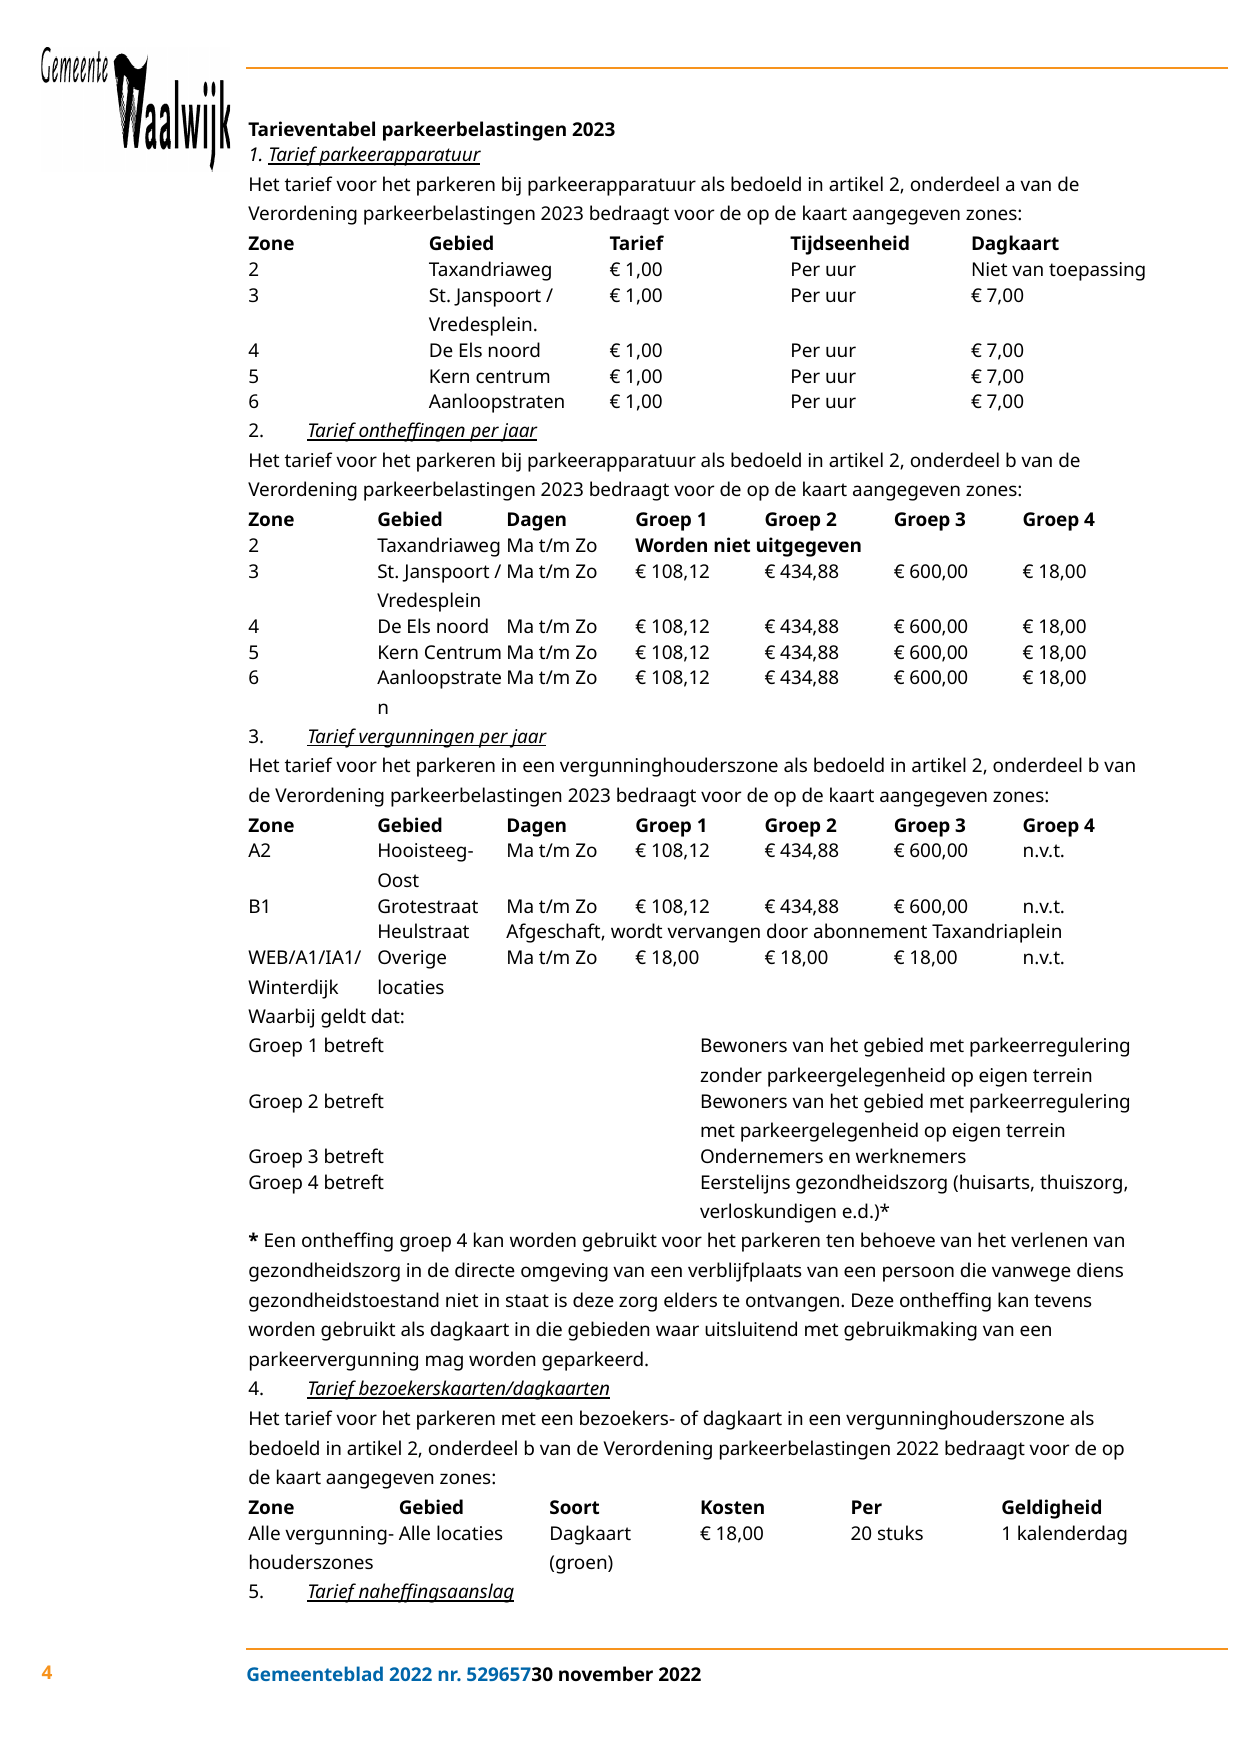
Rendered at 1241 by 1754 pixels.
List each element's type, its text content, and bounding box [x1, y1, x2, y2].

table_header Groep 1 [635, 812, 764, 838]
table_cell Alle vergunning- houderszones [248, 1520, 398, 1575]
table_cell € 434,88 [764, 893, 893, 919]
table_cell 6 [248, 389, 429, 414]
table_cell Per uur [790, 282, 971, 337]
table_cell Ma t/m Zo [506, 945, 635, 1000]
text Het tarief voor het parkeren met een bezoekers- of dagkaart in een vergunninghouderszone als bedoeld in artikel 2, onderdeel b van de Verordening parkeerbelastingen 2022 bedraagt voor de op de kaart aangegeven zones: [248, 1405, 1152, 1490]
table_header Gebied [429, 230, 609, 256]
table_header Soort [549, 1494, 700, 1520]
table_cell € 1,00 [609, 363, 790, 388]
table_cell € 18,00 [894, 945, 1022, 1000]
table_cell 2 [248, 256, 429, 282]
table_cell WEB/A1/IA1/ Winterdijk [248, 945, 377, 1000]
text Tarieventabel parkeerbelastingen 2023 [248, 116, 1152, 141]
table_header Per [850, 1494, 1001, 1520]
table_cell € 600,00 [894, 558, 1022, 613]
table_header Kosten [700, 1494, 850, 1520]
table_cell De Els noord [429, 337, 609, 363]
table_cell St. Janspoort / Vredesplein [377, 558, 506, 613]
table_header Tarief [609, 230, 790, 256]
table_header Bewoners van het gebied met parkeerregulering zonder parkeergelegenheid op eigen terrein [700, 1033, 1152, 1088]
table_cell € 600,00 [894, 639, 1022, 664]
table_cell € 600,00 [894, 838, 1022, 893]
table_cell € 7,00 [971, 389, 1152, 414]
table_cell Hooisteeg-Oost [377, 838, 506, 893]
table_cell € 1,00 [609, 256, 790, 282]
table_header Gebied [377, 506, 506, 532]
table_cell € 18,00 [1023, 665, 1152, 720]
table_cell n.v.t. [1023, 838, 1152, 893]
table_cell Aanloopstraten [377, 665, 506, 720]
table_cell € 18,00 [1023, 639, 1152, 664]
table_cell € 108,12 [635, 558, 764, 613]
table_cell Groep 2 betreft [248, 1088, 700, 1143]
table_cell St. Janspoort / Vredesplein. [429, 282, 609, 337]
table_cell 3 [248, 558, 377, 613]
table_cell € 108,12 [635, 613, 764, 639]
picture [41, 47, 231, 172]
table_cell Eerstelijns gezondheidszorg (huisarts, thuiszorg, verloskundigen e.d.)* [700, 1169, 1152, 1224]
table_cell € 18,00 [764, 945, 893, 1000]
table_cell 1 kalenderdag [1001, 1520, 1152, 1575]
table_header Groep 1 [635, 506, 764, 532]
table_cell Ondernemers en werknemers [700, 1143, 1152, 1169]
table_header Gebied [399, 1494, 549, 1520]
table_header Groep 1 betreft [248, 1033, 700, 1088]
table_cell Groep 3 betreft [248, 1143, 700, 1169]
table_cell € 7,00 [971, 337, 1152, 363]
text Het tarief voor het parkeren bij parkeerapparatuur als bedoeld in artikel 2, onderdeel a van de Verordening parkeerbelastingen 2023 bedraagt voor de op de kaart aangegeven zones: [248, 171, 1152, 226]
table_cell € 18,00 [635, 945, 764, 1000]
table_cell € 108,12 [635, 639, 764, 664]
table_header Tijdseenheid [790, 230, 971, 256]
table_cell € 18,00 [1023, 558, 1152, 613]
table_header Dagkaart [971, 230, 1152, 256]
table_cell Kern centrum [429, 363, 609, 388]
table_cell [248, 919, 377, 944]
table_cell € 7,00 [971, 363, 1152, 388]
table_cell € 108,12 [635, 838, 764, 893]
table_cell Ma t/m Zo [506, 893, 635, 919]
table_header Zone [248, 1494, 398, 1520]
table_cell Bewoners van het gebied met parkeerregulering met parkeergelegenheid op eigen terrein [700, 1088, 1152, 1143]
table_cell € 18,00 [700, 1520, 850, 1575]
table_cell Niet van toepassing [971, 256, 1152, 282]
table_cell B1 [248, 893, 377, 919]
table_header Zone [248, 812, 377, 838]
table_header Groep 2 [764, 506, 893, 532]
table_cell Overige locaties [377, 945, 506, 1000]
table_cell Per uur [790, 363, 971, 388]
table_cell Ma t/m Zo [506, 838, 635, 893]
table_cell 5 [248, 363, 429, 388]
table_header Dagen [506, 812, 635, 838]
table_cell € 18,00 [1023, 613, 1152, 639]
table_cell Heulstraat [377, 919, 506, 944]
table_cell € 434,88 [764, 613, 893, 639]
table_cell Per uur [790, 256, 971, 282]
text Het tarief voor het parkeren bij parkeerapparatuur als bedoeld in artikel 2, onderdeel b van de Verordening parkeerbelastingen 2023 bedraagt voor de op de kaart aangegeven zones: [248, 447, 1152, 502]
table_cell Grotestraat [377, 893, 506, 919]
table_cell € 600,00 [894, 665, 1022, 720]
list Tarief vergunningen per jaar [248, 723, 1152, 749]
table_cell Ma t/m Zo [506, 613, 635, 639]
table_cell € 1,00 [609, 282, 790, 337]
table_cell Afgeschaft, wordt vervangen door abonnement Taxandriaplein [506, 919, 1152, 944]
table_cell Dagkaart (groen) [549, 1520, 700, 1575]
table_cell Per uur [790, 389, 971, 414]
table_cell Per uur [790, 337, 971, 363]
list Tarief naheffingsaanslag [248, 1578, 1152, 1604]
table_cell Ma t/m Zo [506, 558, 635, 613]
table_cell De Els noord [377, 613, 506, 639]
table_header Zone [248, 230, 429, 256]
table_cell € 434,88 [764, 838, 893, 893]
table_cell 4 [248, 613, 377, 639]
table_cell 4 [248, 337, 429, 363]
table_header Groep 3 [894, 506, 1022, 532]
text * Een ontheffing groep 4 kan worden gebruikt voor het parkeren ten behoeve van het verlenen van gezondheidszorg in de directe omgeving van een verblijfplaats van een persoon die vanwege diens gezondheidstoestand niet in staat is deze zorg elders te ontvangen. Deze ontheffing kan tevens worden gebruikt als dagkaart in die gebieden waar uitsluitend met gebruikmaking van een parkeervergunning mag worden geparkeerd. [248, 1228, 1152, 1372]
table_cell € 108,12 [635, 665, 764, 720]
table_cell Kern Centrum [377, 639, 506, 664]
table_cell Alle locaties [399, 1520, 549, 1575]
table_header Zone [248, 506, 377, 532]
table_cell Ma t/m Zo [506, 665, 635, 720]
table_cell € 434,88 [764, 639, 893, 664]
table_cell € 600,00 [894, 613, 1022, 639]
list Tarief bezoekerskaarten/dagkaarten [248, 1376, 1152, 1401]
table_cell A2 [248, 838, 377, 893]
table_cell 5 [248, 639, 377, 664]
table_cell € 1,00 [609, 337, 790, 363]
table_cell n.v.t. [1023, 945, 1152, 1000]
table_cell € 1,00 [609, 389, 790, 414]
table_cell € 600,00 [894, 893, 1022, 919]
table_header Geldigheid [1001, 1494, 1152, 1520]
table_cell 6 [248, 665, 377, 720]
list Tarief ontheffingen per jaar [248, 417, 1152, 443]
table_cell Ma t/m Zo [506, 532, 635, 558]
table_header Dagen [506, 506, 635, 532]
table_header Gebied [377, 812, 506, 838]
table_cell Aanloopstraten [429, 389, 609, 414]
table_cell Taxandriaweg [429, 256, 609, 282]
table_header Groep 4 [1023, 506, 1152, 532]
table_header Groep 4 [1023, 812, 1152, 838]
table_cell 20 stuks [850, 1520, 1001, 1575]
table_cell Worden niet uitgegeven [635, 532, 1152, 558]
table_cell n.v.t. [1023, 893, 1152, 919]
table_cell € 7,00 [971, 282, 1152, 337]
table_cell 3 [248, 282, 429, 337]
text Het tarief voor het parkeren in een vergunninghouderszone als bedoeld in artikel 2, onderdeel b van de Verordening parkeerbelastingen 2023 bedraagt voor de op de kaart aangegeven zones: [248, 753, 1152, 808]
table_header Groep 2 [764, 812, 893, 838]
text 1. Tarief parkeerapparatuur [248, 141, 1152, 167]
table_cell Ma t/m Zo [506, 639, 635, 664]
table_cell € 434,88 [764, 558, 893, 613]
table_cell € 108,12 [635, 893, 764, 919]
table_header Groep 3 [894, 812, 1022, 838]
text Waarbij geldt dat: [248, 1003, 1152, 1029]
table_cell 2 [248, 532, 377, 558]
table_cell Groep 4 betreft [248, 1169, 700, 1224]
table_cell Taxandriaweg [377, 532, 506, 558]
table_cell € 434,88 [764, 665, 893, 720]
